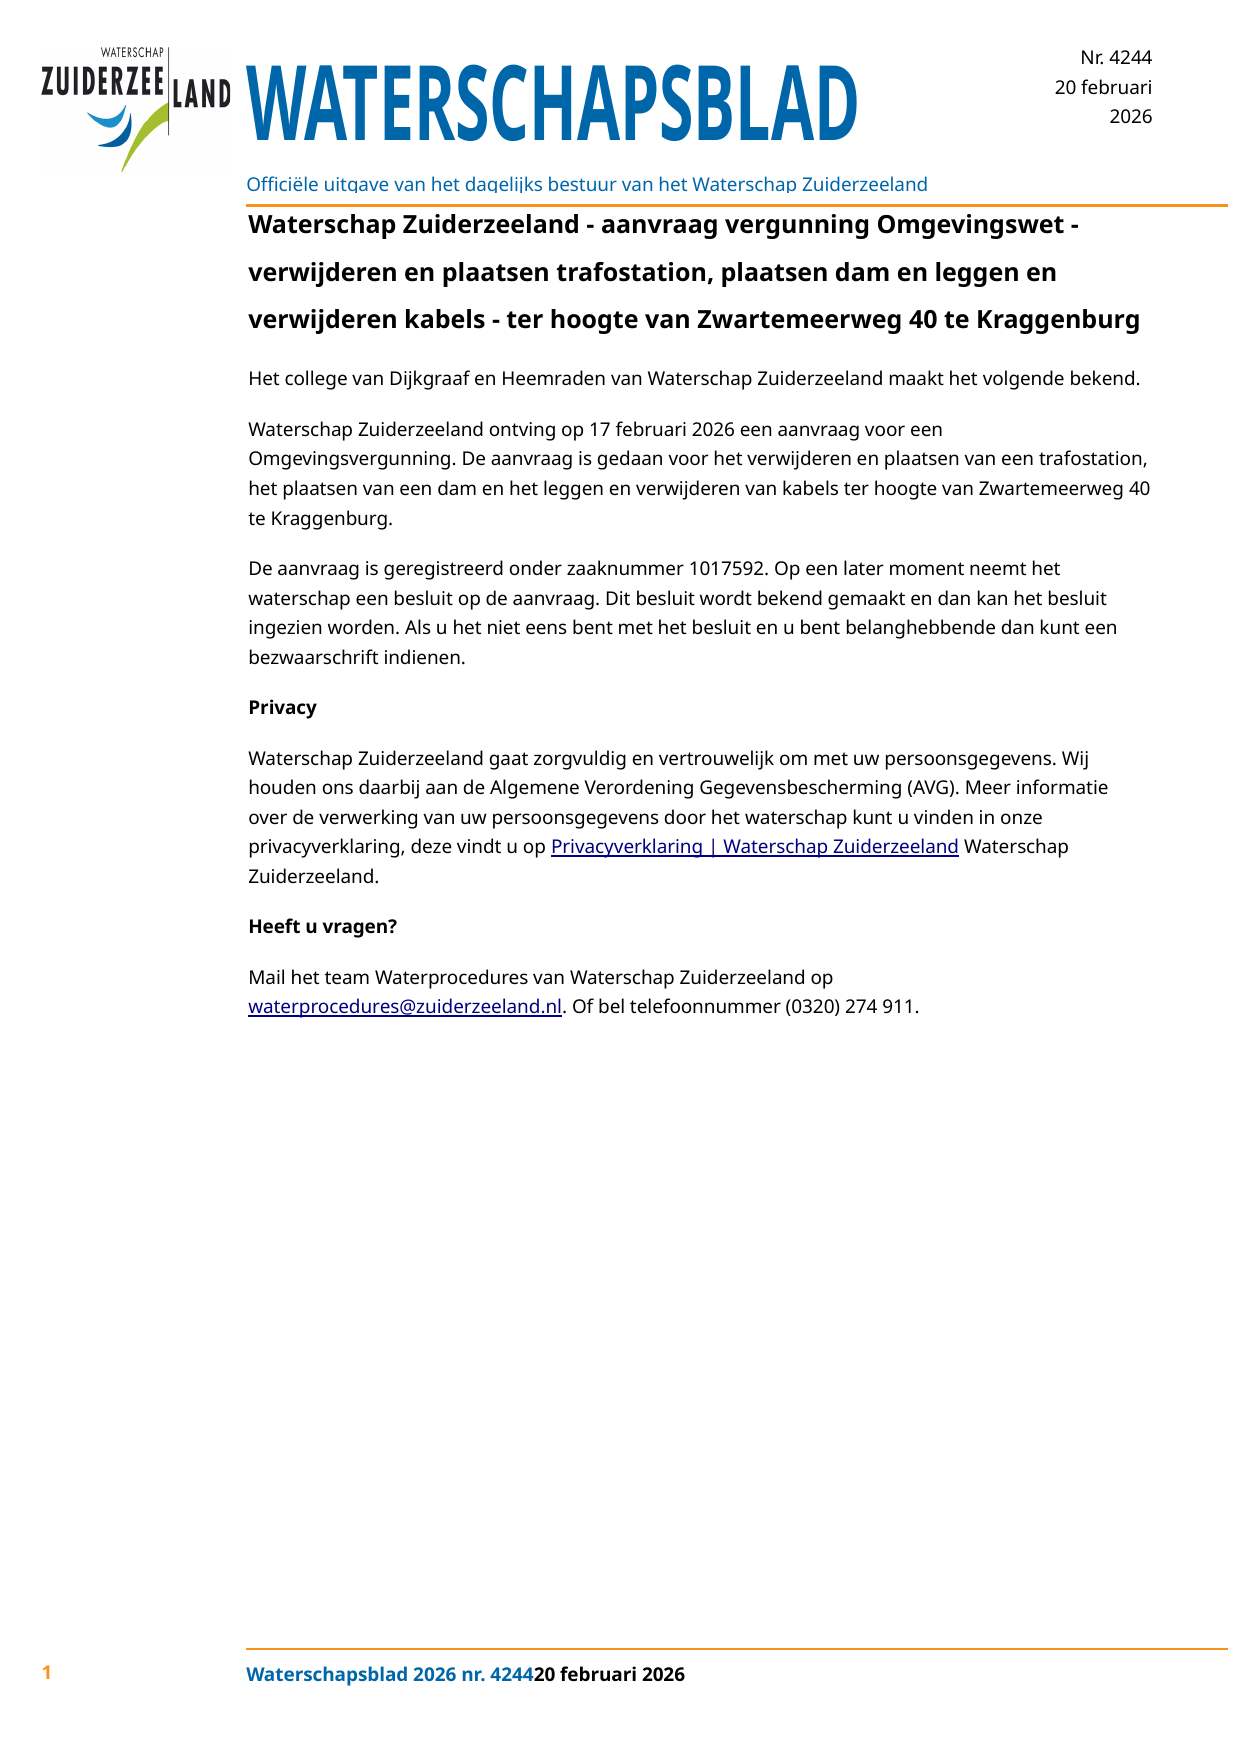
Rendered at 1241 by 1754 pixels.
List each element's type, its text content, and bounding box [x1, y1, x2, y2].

text Privacy [248, 694, 1152, 720]
text Heeft u vragen? [248, 913, 1152, 939]
text Waterschap Zuiderzeeland - aanvraag vergunning Omgevingswet - verwijderen en plaatsen trafostation, plaatsen dam en leggen en verwijderen kabels - ter hoogte van Zwartemeerweg 40 te Kraggenburg [248, 207, 1152, 336]
text De aanvraag is geregistreerd onder zaaknummer 1017592. Op een later moment neemt het waterschap een besluit op de aanvraag. Dit besluit wordt bekend gemaakt en dan kan het besluit ingezien worden. Als u het niet eens bent met het besluit en u bent belanghebbende dan kunt een bezwaarschrift indienen. [248, 555, 1152, 669]
text Het college van Dijkgraaf en Heemraden van Waterschap Zuiderzeeland maakt het volgende bekend. [248, 366, 1152, 391]
picture [41, 47, 231, 172]
text Waterschap Zuiderzeeland gaat zorgvuldig en vertrouwelijk om met uw persoonsgegevens. Wij houden ons daarbij aan de Algemene Verordening Gegevensbescherming (AVG). Meer informatie over de verwerking van uw persoonsgegevens door het waterschap kunt u vinden in onze privacyverklaring, deze vindt u op Privacyverklaring | Waterschap Zuiderzeeland Waterschap Zuiderzeeland. [248, 745, 1152, 889]
text Mail het team Waterprocedures van Waterschap Zuiderzeeland op waterprocedures@zuiderzeeland.nl. Of bel telefoonnummer (0320) 274 911. [248, 964, 1152, 1019]
text Waterschap Zuiderzeeland ontving op 17 februari 2026 een aanvraag voor een Omgevingsvergunning. De aanvraag is gedaan voor het verwijderen en plaatsen van een trafostation, het plaatsen van een dam en het leggen en verwijderen van kabels ter hoogte van Zwartemeerweg 40 te Kraggenburg. [248, 416, 1152, 530]
